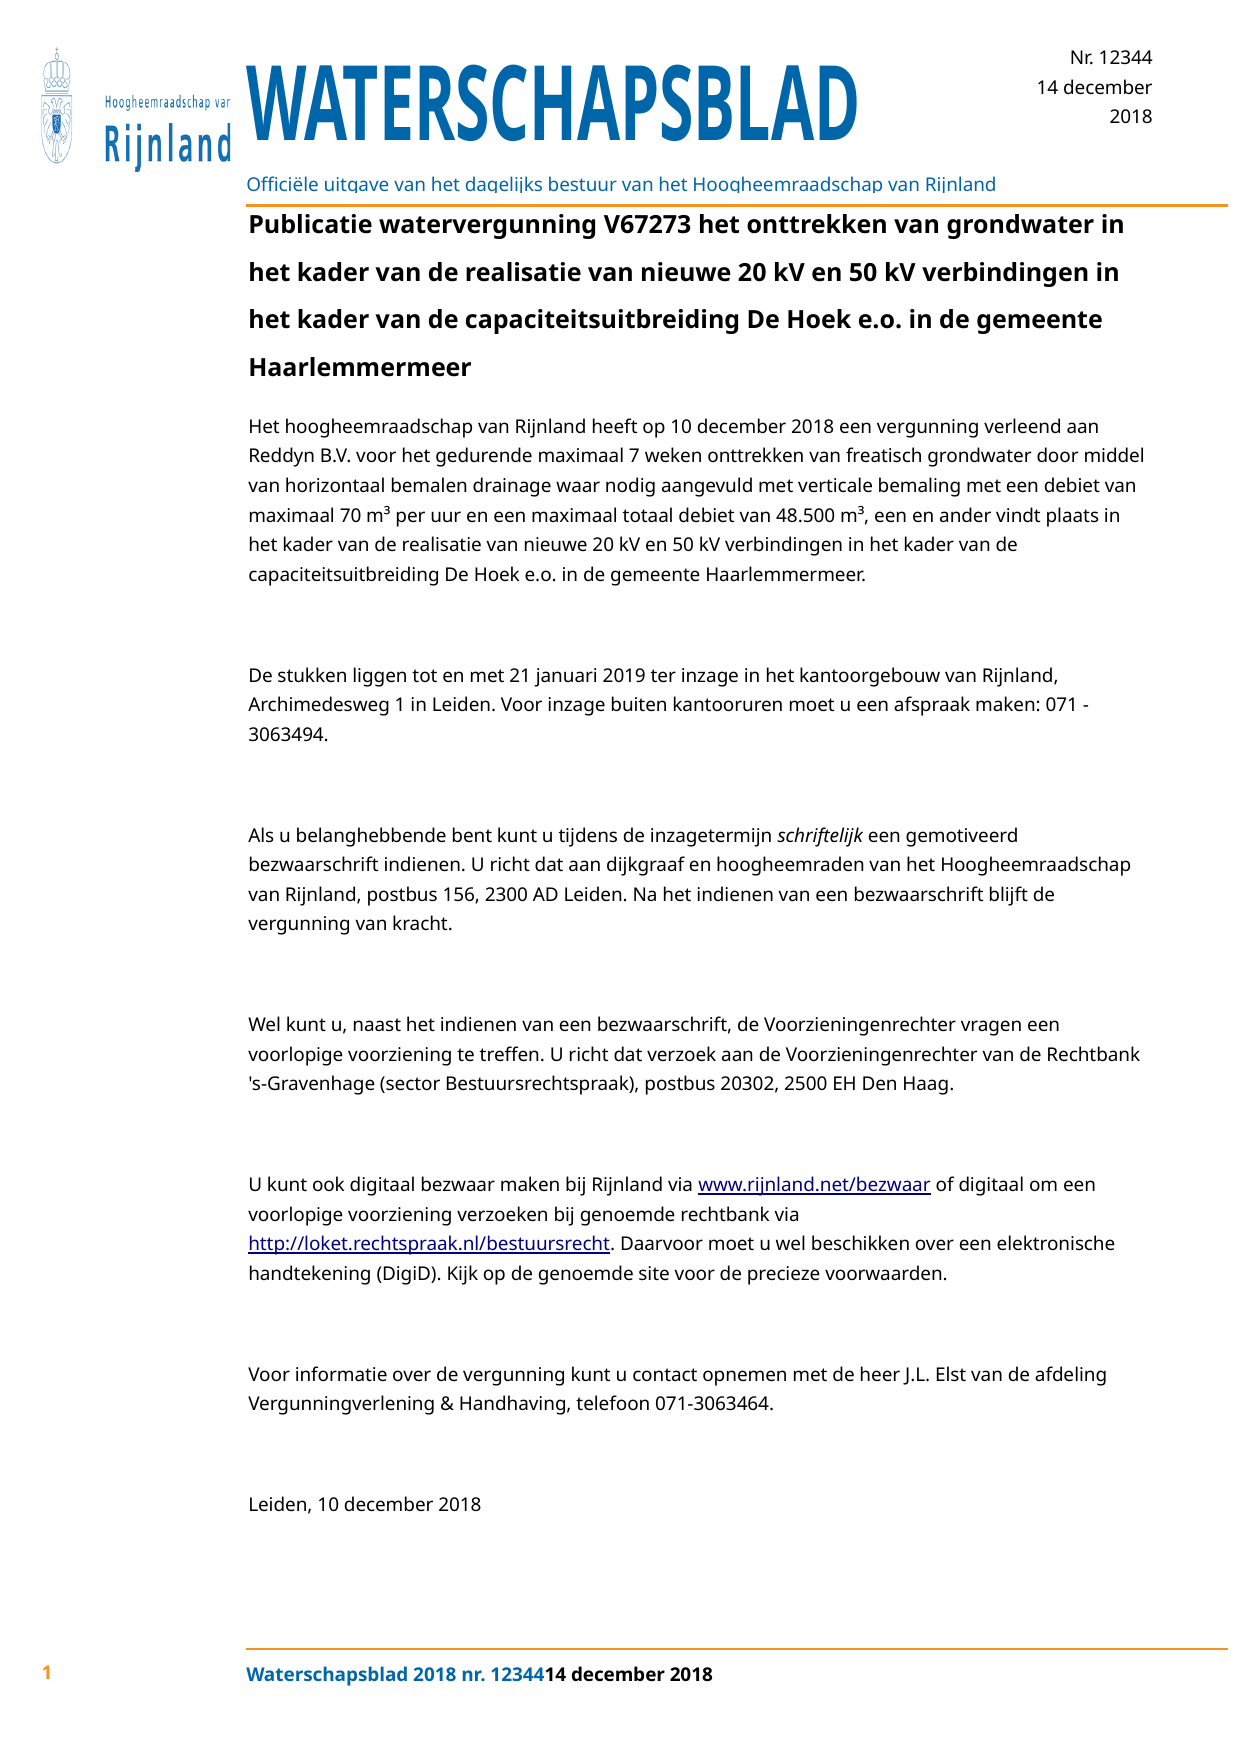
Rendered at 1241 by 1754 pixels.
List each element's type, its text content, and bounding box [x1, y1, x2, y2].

text Voor informatie over de vergunning kunt u contact opnemen met de heer J.L. Elst van de afdeling Vergunningverlening & Handhaving, telefoon 071-3063464. [248, 1361, 1152, 1416]
text U kunt ook digitaal bezwaar maken bij Rijnland via www.rijnland.net/bezwaar of digitaal om een voorlopige voorziening verzoeken bij genoemde rechtbank via http://loket.rechtspraak.nl/bestuursrecht. Daarvoor moet u wel beschikken over een elektronische handtekening (DigiD). Kijk op de genoemde site voor de precieze voorwaarden. [248, 1171, 1152, 1286]
text Wel kunt u, naast het indienen van een bezwaarschrift, de Voorzieningenrechter vragen een voorlopige voorziening te treffen. U richt dat verzoek aan de Voorzieningenrechter van de Rechtbank 's-Gravenhage (sector Bestuursrechtspraak), postbus 20302, 2500 EH Den Haag. [248, 1011, 1152, 1096]
text Het hoogheemraadschap van Rijnland heeft op 10 december 2018 een vergunning verleend aan Reddyn B.V. voor het gedurende maximaal 7 weken onttrekken van freatisch grondwater door middel van horizontaal bemalen drainage waar nodig aangevuld met verticale bemaling met een debiet van maximaal 70 m³ per uur en een maximaal totaal debiet van 48.500 m³, een en ander vindt plaats in het kader van de realisatie van nieuwe 20 kV en 50 kV verbindingen in het kader van de capaciteitsuitbreiding De Hoek e.o. in de gemeente Haarlemmermeer. [248, 413, 1152, 587]
text Leiden, 10 december 2018 [248, 1491, 1152, 1517]
text Als u belanghebbende bent kunt u tijdens de inzagetermijn schriftelijk een gemotiveerd bezwaarschrift indienen. U richt dat aan dijkgraaf en hoogheemraden van het Hoogheemraadschap van Rijnland, postbus 156, 2300 AD Leiden. Na het indienen van een bezwaarschrift blijft de vergunning van kracht. [248, 822, 1152, 936]
text Publicatie watervergunning V67273 het onttrekken van grondwater in het kader van de realisatie van nieuwe 20 kV en 50 kV verbindingen in het kader van de capaciteitsuitbreiding De Hoek e.o. in de gemeente Haarlemmermeer [248, 207, 1152, 384]
picture [41, 47, 231, 172]
text De stukken liggen tot en met 21 januari 2019 ter inzage in het kantoorgebouw van Rijnland, Archimedesweg 1 in Leiden. Voor inzage buiten kantooruren moet u een afspraak maken: 071 - 3063494. [248, 662, 1152, 747]
